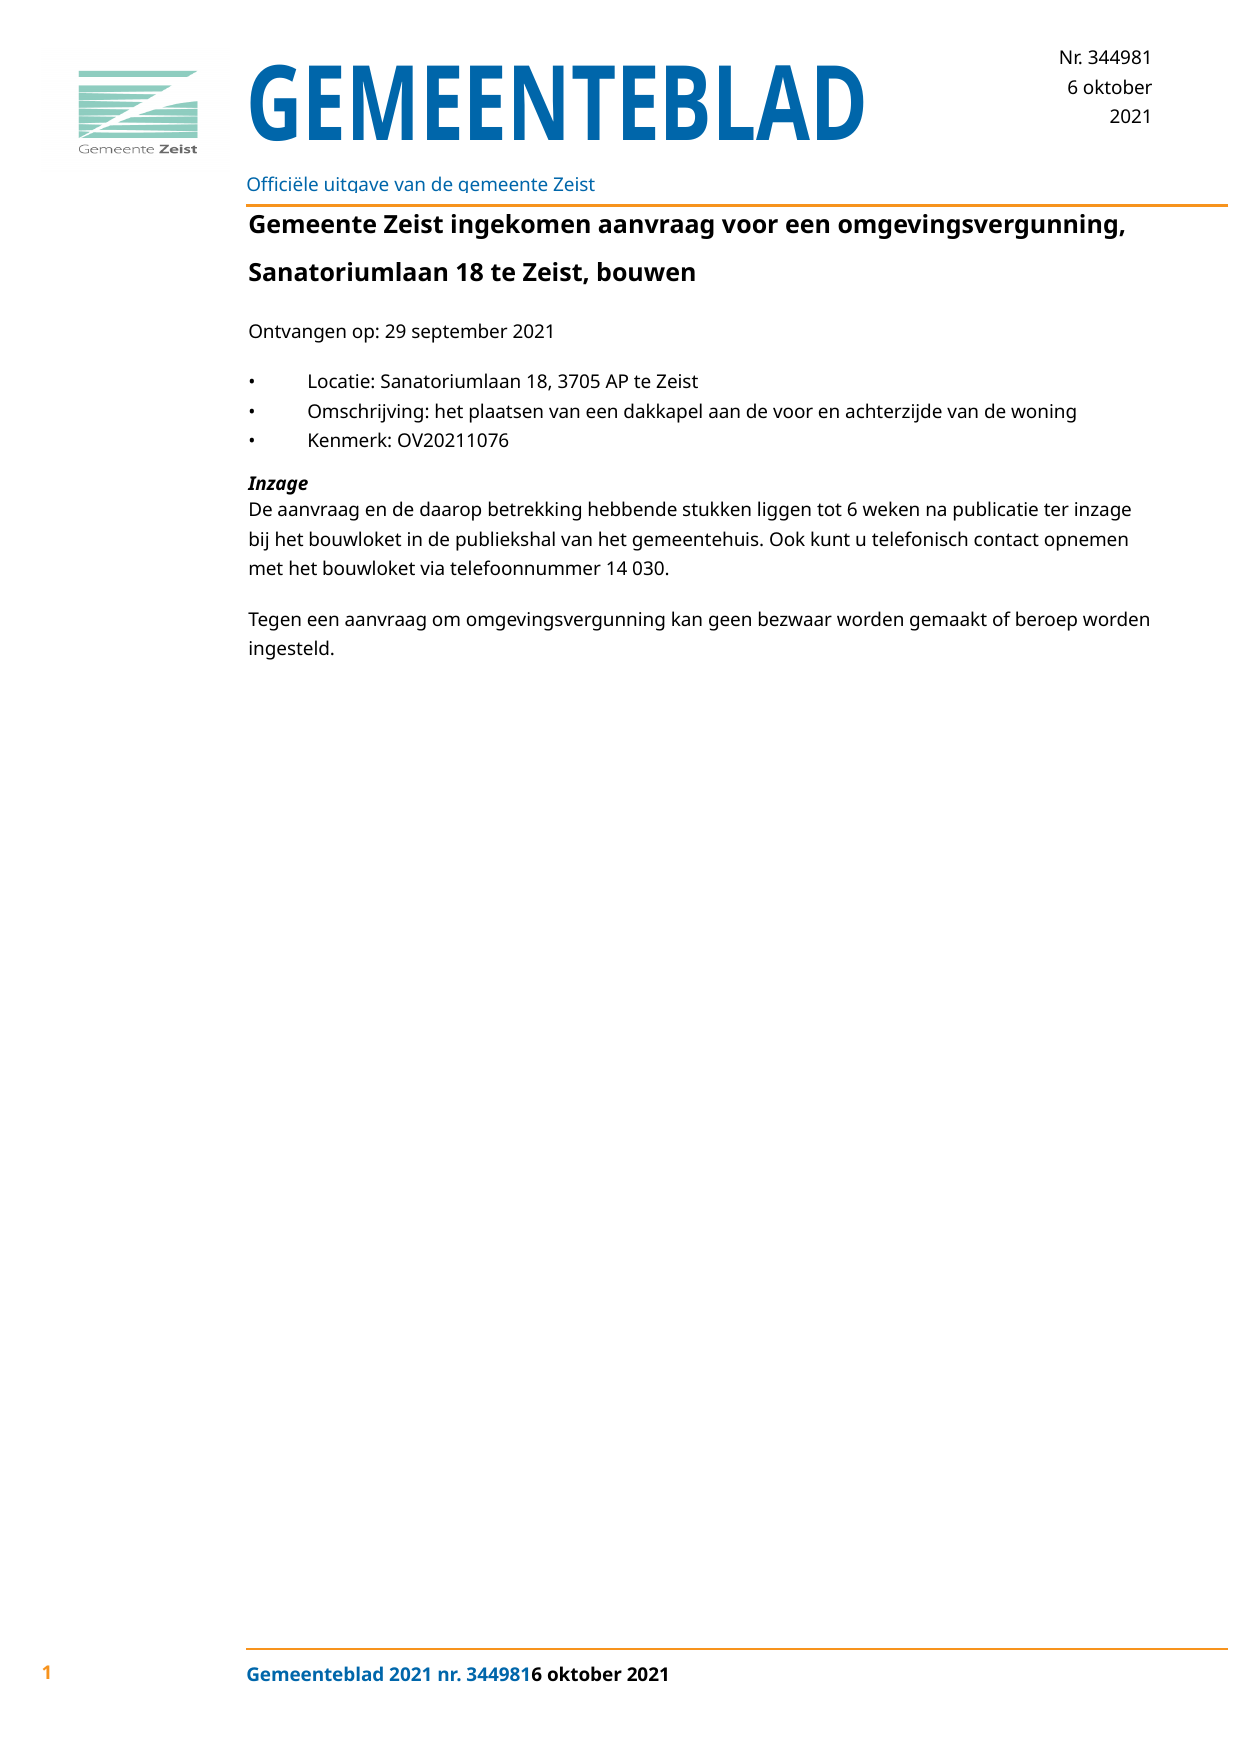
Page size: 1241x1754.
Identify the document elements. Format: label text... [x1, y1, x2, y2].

text Inzage [248, 471, 1152, 496]
list Omschrijving: het plaatsen van een dakkapel aan de voor en achterzijde van de woning [248, 398, 1152, 424]
text Tegen een aanvraag om omgevingsvergunning kan geen bezwaar worden gemaakt of beroep worden ingesteld. [248, 606, 1152, 661]
text De aanvraag en de daarop betrekking hebbende stukken liggen tot 6 weken na publicatie ter inzage bij het bouwloket in de publiekshal van het gemeentehuis. Ook kunt u telefonisch contact opnemen met het bouwloket via telefoonnummer 14 030. [248, 496, 1152, 581]
list Locatie: Sanatoriumlaan 18, 3705 AP te Zeist [248, 368, 1152, 394]
list Kenmerk: OV20211076 [248, 427, 1152, 453]
text Ontvangen op: 29 september 2021 [248, 318, 1152, 344]
text Gemeente Zeist ingekomen aanvraag voor een omgevingsvergunning, Sanatoriumlaan 18 te Zeist, bouwen [248, 207, 1152, 288]
picture [41, 47, 231, 172]
